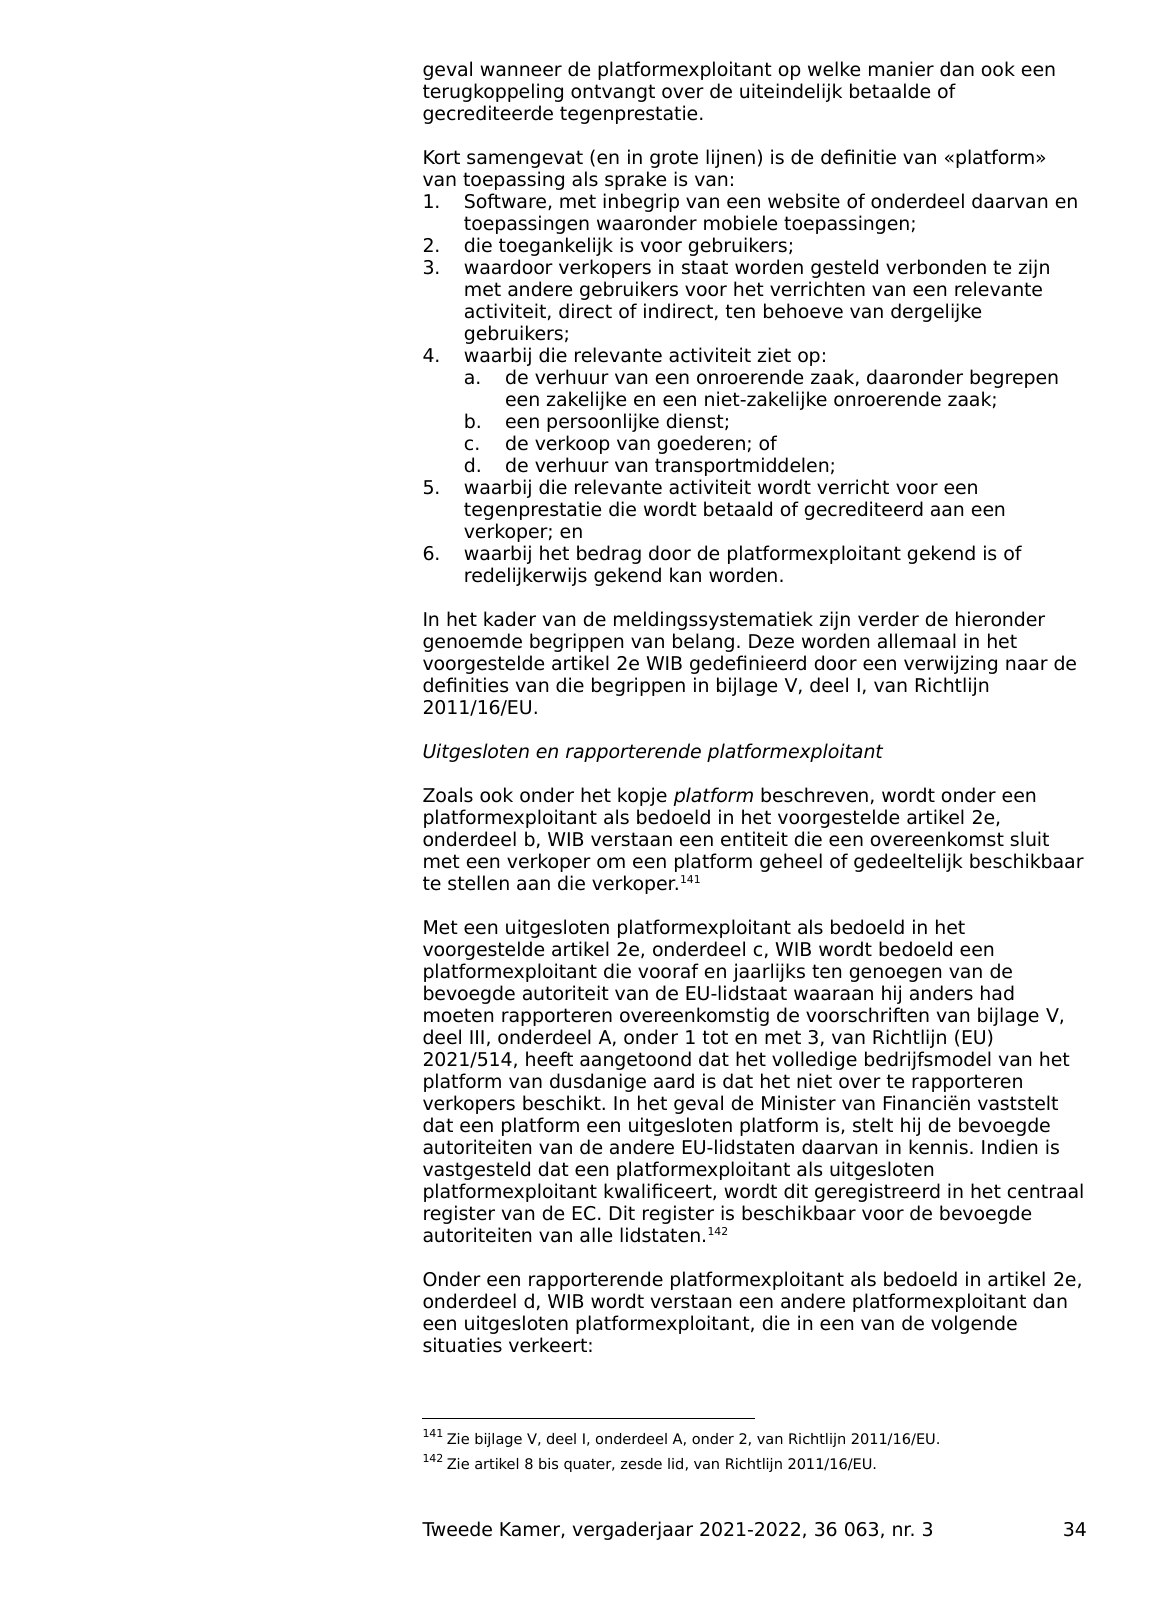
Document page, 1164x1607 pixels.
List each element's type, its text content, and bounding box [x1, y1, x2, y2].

text 5. waarbij die relevante activiteit wordt verricht voor een tegenprestatie die wordt betaald of gecrediteerd aan een verkoper; en [422, 477, 1087, 543]
text 3. waardoor verkopers in staat worden gesteld verbonden te zijn met andere gebruikers voor het verrichten van een relevante activiteit, direct of indirect, ten behoeve van dergelijke gebruikers; [422, 257, 1087, 345]
text b. een persoonlijke dienst; [464, 411, 1087, 433]
text In het kader van de meldingssystematiek zijn verder de hieronder genoemde begrippen van belang. Deze worden allemaal in het voorgestelde artikel 2e WIB gedefinieerd door een verwijzing naar de definities van die begrippen in bijlage V, deel I, van Richtlijn 2011/16/EU. [422, 609, 1087, 719]
text Onder een rapporterende platformexploitant als bedoeld in artikel 2e, onderdeel d, WIB wordt verstaan een andere platformexploitant dan een uitgesloten platformexploitant, die in een van de volgende situaties verkeert: [422, 1269, 1087, 1357]
text Zoals ook onder het kopje platform beschreven, wordt onder een platformexploitant als bedoeld in het voorgestelde artikel 2e, onderdeel b, WIB verstaan een entiteit die een overeenkomst sluit met een verkoper om een platform geheel of gedeeltelijk beschikbaar te stellen aan die verkoper. [422, 785, 1087, 895]
text 2. die toegankelijk is voor gebruikers; [422, 235, 1087, 257]
text 6. waarbij het bedrag door de platformexploitant gekend is of redelijkerwijs gekend kan worden. [422, 543, 1087, 587]
text 4. waarbij die relevante activiteit ziet op: [422, 345, 1087, 367]
text Met een uitgesloten platformexploitant als bedoeld in het voorgestelde artikel 2e, onderdeel c, WIB wordt bedoeld een platformexploitant die vooraf en jaarlijks ten genoegen van de bevoegde autoriteit van de EU-lidstaat waaraan hij anders had moeten rapporteren overeenkomstig de voorschriften van bijlage V, deel III, onderdeel A, onder 1 tot en met 3, van Richtlijn (EU) 2021/514, heeft aangetoond dat het volledige bedrijfsmodel van het platform van dusdanige aard is dat het niet over te rapporteren verkopers beschikt. In het geval de Minister van Financiën vaststelt dat een platform een uitgesloten platform is, stelt hij de bevoegde autoriteiten van de andere EU-lidstaten daarvan in kennis. Indien is vastgesteld dat een platformexploitant als uitgesloten platformexploitant kwalificeert, wordt dit geregistreerd in het centraal register van de EC. Dit register is beschikbaar voor de bevoegde autoriteiten van alle lidstaten. [422, 917, 1087, 1247]
text Kort samengevat (en in grote lijnen) is de definitie van «platform» van toepassing als sprake is van: [422, 147, 1087, 191]
text d. de verhuur van transportmiddelen; [464, 455, 1087, 477]
text 1. Software, met inbegrip van een website of onderdeel daarvan en toepassingen waaronder mobiele toepassingen; [422, 191, 1087, 235]
text geval wanneer de platformexploitant op welke manier dan ook een terugkoppeling ontvangt over de uiteindelijk betaalde of gecrediteerde tegenprestatie. [422, 59, 1087, 125]
text Zie bijlage V, deel I, onderdeel A, onder 2, van Richtlijn 2011/16/EU. [422, 1427, 1087, 1449]
text c. de verkoop van goederen; of [464, 433, 1087, 455]
text Zie artikel 8 bis quater, zesde lid, van Richtlijn 2011/16/EU. [422, 1452, 1087, 1474]
subtitle Uitgesloten en rapporterende platformexploitant [422, 741, 1087, 763]
text a. de verhuur van een onroerende zaak, daaronder begrepen een zakelijke en een niet-zakelijke onroerende zaak; [464, 367, 1087, 411]
